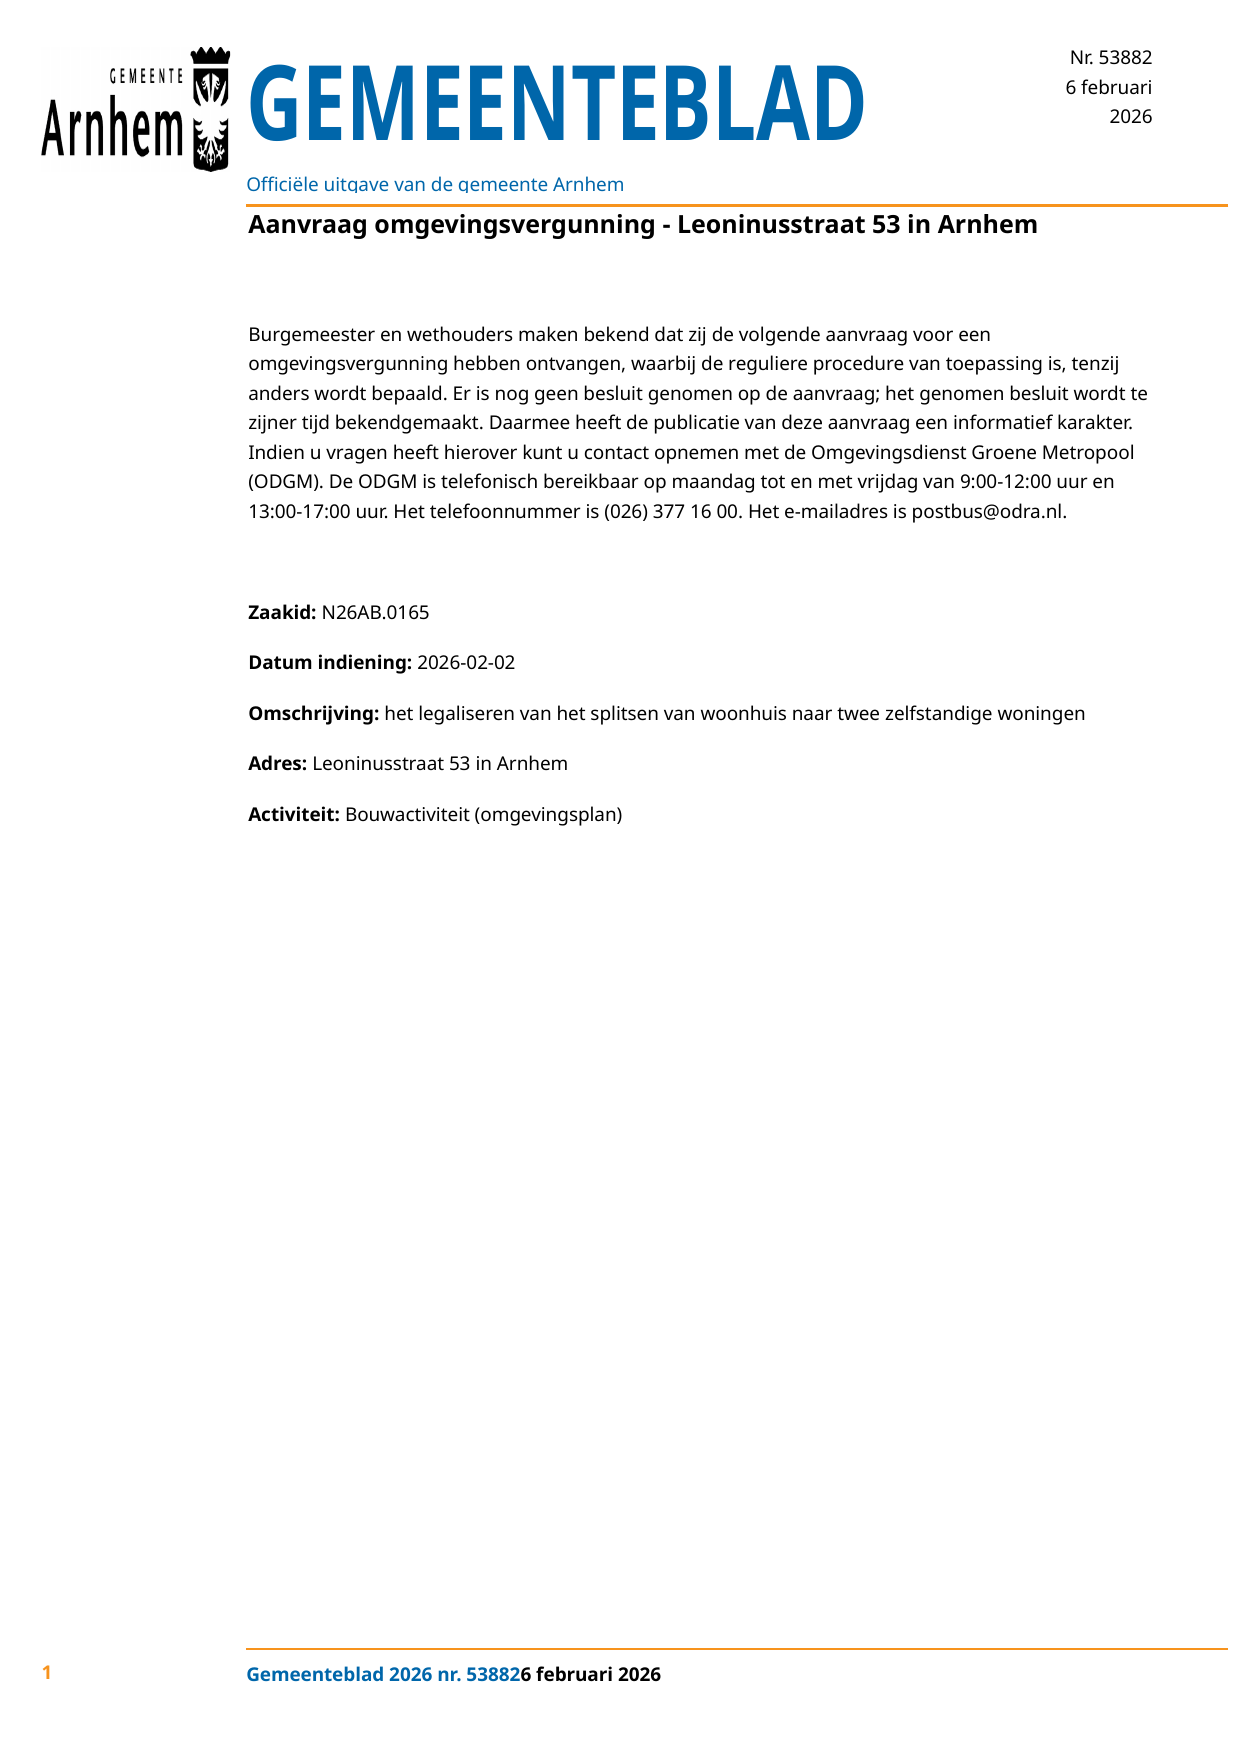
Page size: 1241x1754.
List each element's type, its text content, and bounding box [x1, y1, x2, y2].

text Zaakid: N26AB.0165 [248, 599, 1152, 625]
text Activiteit: Bouwactiviteit (omgevingsplan) [248, 801, 1152, 826]
picture [41, 47, 231, 172]
text Aanvraag omgevingsvergunning - Leoninusstraat 53 in Arnhem [248, 207, 1152, 241]
text Adres: Leoninusstraat 53 in Arnhem [248, 750, 1152, 776]
text Burgemeester en wethouders maken bekend dat zij de volgende aanvraag voor een omgevingsvergunning hebben ontvangen, waarbij de reguliere procedure van toepassing is, tenzij anders wordt bepaald. Er is nog geen besluit genomen op de aanvraag; het genomen besluit wordt te zijner tijd bekendgemaakt. Daarmee heeft de publicatie van deze aanvraag een informatief karakter. Indien u vragen heeft hierover kunt u contact opnemen met de Omgevingsdienst Groene Metropool (ODGM). De ODGM is telefonisch bereikbaar op maandag tot en met vrijdag van 9:00-12:00 uur en 13:00-17:00 uur. Het telefoonnummer is (026) 377 16 00. Het e-mailadres is postbus@odra.nl. [248, 321, 1152, 524]
text Datum indiening: 2026-02-02 [248, 649, 1152, 675]
text Omschrijving: het legaliseren van het splitsen van woonhuis naar twee zelfstandige woningen [248, 700, 1152, 726]
